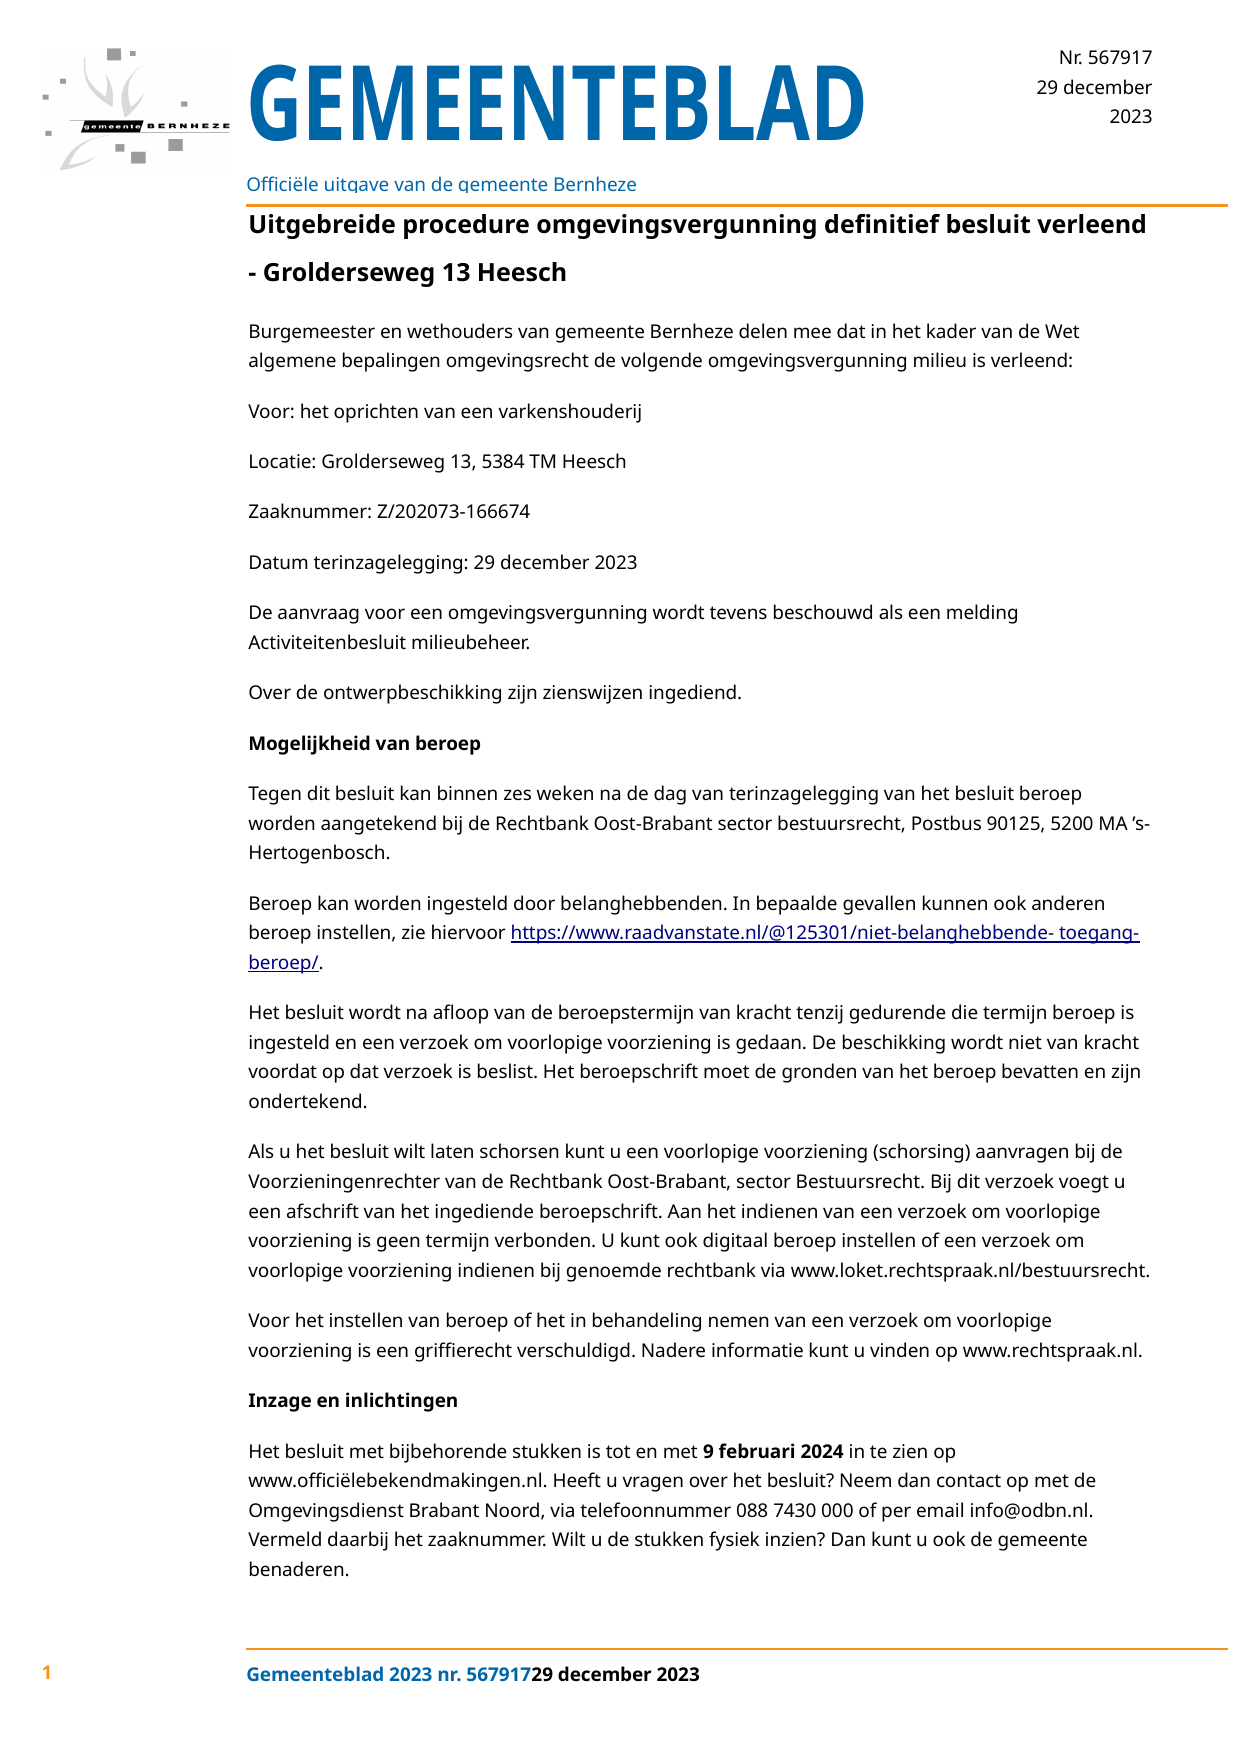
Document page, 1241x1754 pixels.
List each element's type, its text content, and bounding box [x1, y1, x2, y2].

picture [41, 47, 231, 172]
text Tegen dit besluit kan binnen zes weken na de dag van terinzagelegging van het besluit beroep worden aangetekend bij de Rechtbank Oost-Brabant sector bestuursrecht, Postbus 90125, 5200 MA ’s-Hertogenbosch. [248, 780, 1152, 865]
text Inzage en inlichtingen [248, 1387, 1152, 1413]
text Mogelijkheid van beroep [248, 730, 1152, 756]
text De aanvraag voor een omgevingsvergunning wordt tevens beschouwd als een melding Activiteitenbesluit milieubeheer. [248, 599, 1152, 655]
text Voor het instellen van beroep of het in behandeling nemen van een verzoek om voorlopige voorziening is een griffierecht verschuldigd. Nadere informatie kunt u vinden op www.rechtspraak.nl. [248, 1307, 1152, 1363]
text Beroep kan worden ingesteld door belanghebbenden. In bepaalde gevallen kunnen ook anderen beroep instellen, zie hiervoor https://www.raadvanstate.nl/@125301/niet-belanghebbende- toegang-beroep/. [248, 890, 1152, 975]
text Uitgebreide procedure omgevingsvergunning definitief besluit verleend - Grolderseweg 13 Heesch [248, 207, 1152, 288]
text Over de ontwerpbeschikking zijn zienswijzen ingediend. [248, 679, 1152, 705]
text Het besluit wordt na afloop van de beroepstermijn van kracht tenzij gedurende die termijn beroep is ingesteld en een verzoek om voorlopige voorziening is gedaan. De beschikking wordt niet van kracht voordat op dat verzoek is beslist. Het beroepschrift moet de gronden van het beroep bevatten en zijn ondertekend. [248, 999, 1152, 1114]
text Als u het besluit wilt laten schorsen kunt u een voorlopige voorziening (schorsing) aanvragen bij de Voorzieningenrechter van de Rechtbank Oost-Brabant, sector Bestuursrecht. Bij dit verzoek voegt u een afschrift van het ingediende beroepschrift. Aan het indienen van een verzoek om voorlopige voorziening is geen termijn verbonden. U kunt ook digitaal beroep instellen of een verzoek om voorlopige voorziening indienen bij genoemde rechtbank via www.loket.rechtspraak.nl/bestuursrecht. [248, 1139, 1152, 1283]
text Burgemeester en wethouders van gemeente Bernheze delen mee dat in het kader van de Wet algemene bepalingen omgevingsrecht de volgende omgevingsvergunning milieu is verleend: [248, 318, 1152, 373]
text Datum terinzagelegging: 29 december 2023 [248, 549, 1152, 575]
text Voor: het oprichten van een varkenshouderij [248, 398, 1152, 424]
text Het besluit met bijbehorende stukken is tot en met 9 februari 2024 in te zien op www.officiëlebekendmakingen.nl. Heeft u vragen over het besluit? Neem dan contact op met de Omgevingsdienst Brabant Noord, via telefoonnummer 088 7430 000 of per email info@odbn.nl. Vermeld daarbij het zaaknummer. Wilt u de stukken fysiek inzien? Dan kunt u ook de gemeente benaderen. [248, 1438, 1152, 1582]
text Locatie: Grolderseweg 13, 5384 TM Heesch [248, 448, 1152, 474]
text Zaaknummer: Z/202073-166674 [248, 499, 1152, 524]
